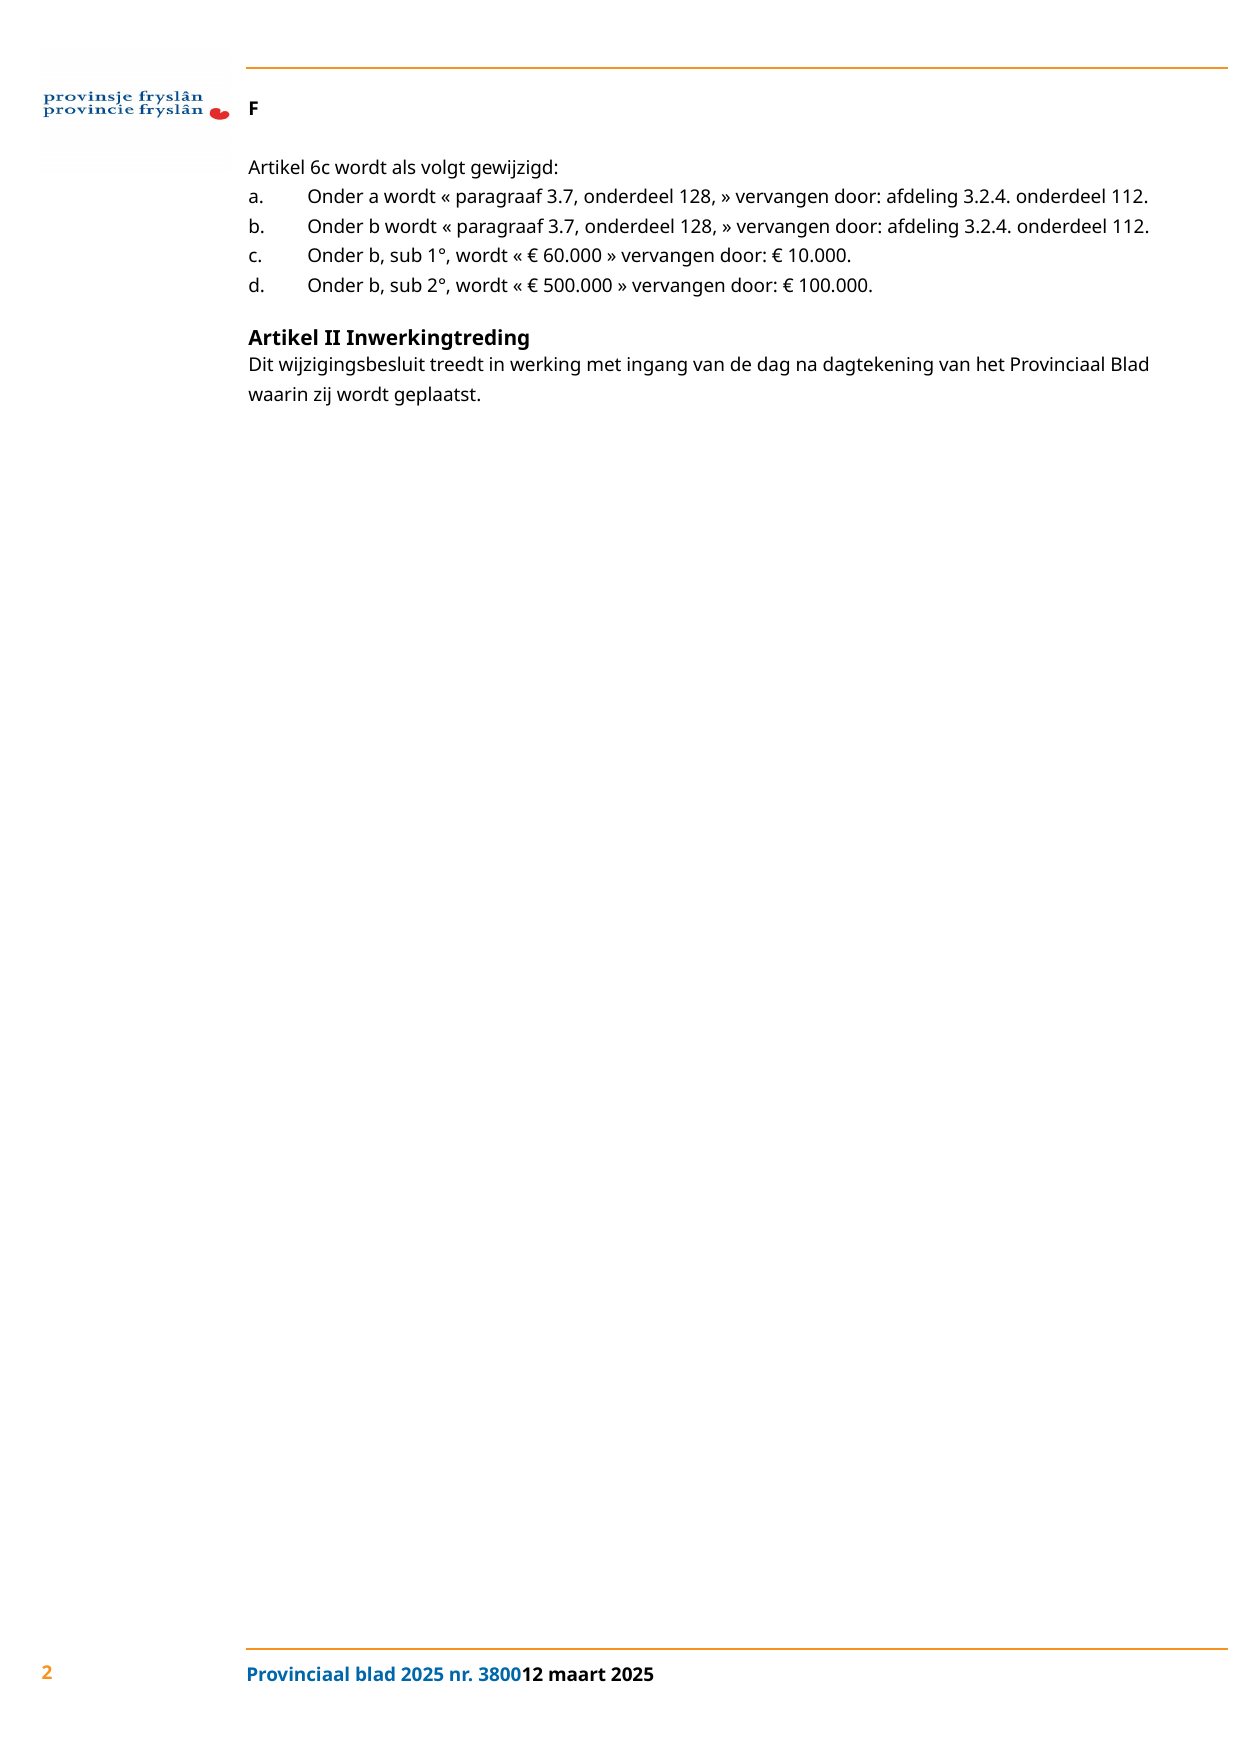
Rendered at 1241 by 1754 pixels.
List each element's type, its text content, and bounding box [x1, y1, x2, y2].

text Artikel 6c wordt als volgt gewijzigd: [248, 154, 1152, 180]
list Onder b, sub 1°, wordt « € 60.000 » vervangen door: € 10.000. [248, 243, 1152, 268]
list Onder a wordt « paragraaf 3.7, onderdeel 128, » vervangen door: afdeling 3.2.4. onderdeel 112. [248, 183, 1152, 209]
list Onder b, sub 2°, wordt « € 500.000 » vervangen door: € 100.000. [248, 272, 1152, 298]
text F [248, 95, 1152, 121]
text Dit wijzigingsbesluit treedt in werking met ingang van de dag na dagtekening van het Provinciaal Blad waarin zij wordt geplaatst. [248, 351, 1152, 406]
list Onder b wordt « paragraaf 3.7, onderdeel 128, » vervangen door: afdeling 3.2.4. onderdeel 112. [248, 213, 1152, 239]
picture [41, 47, 231, 172]
text Artikel II Inwerkingtreding [248, 323, 1152, 351]
